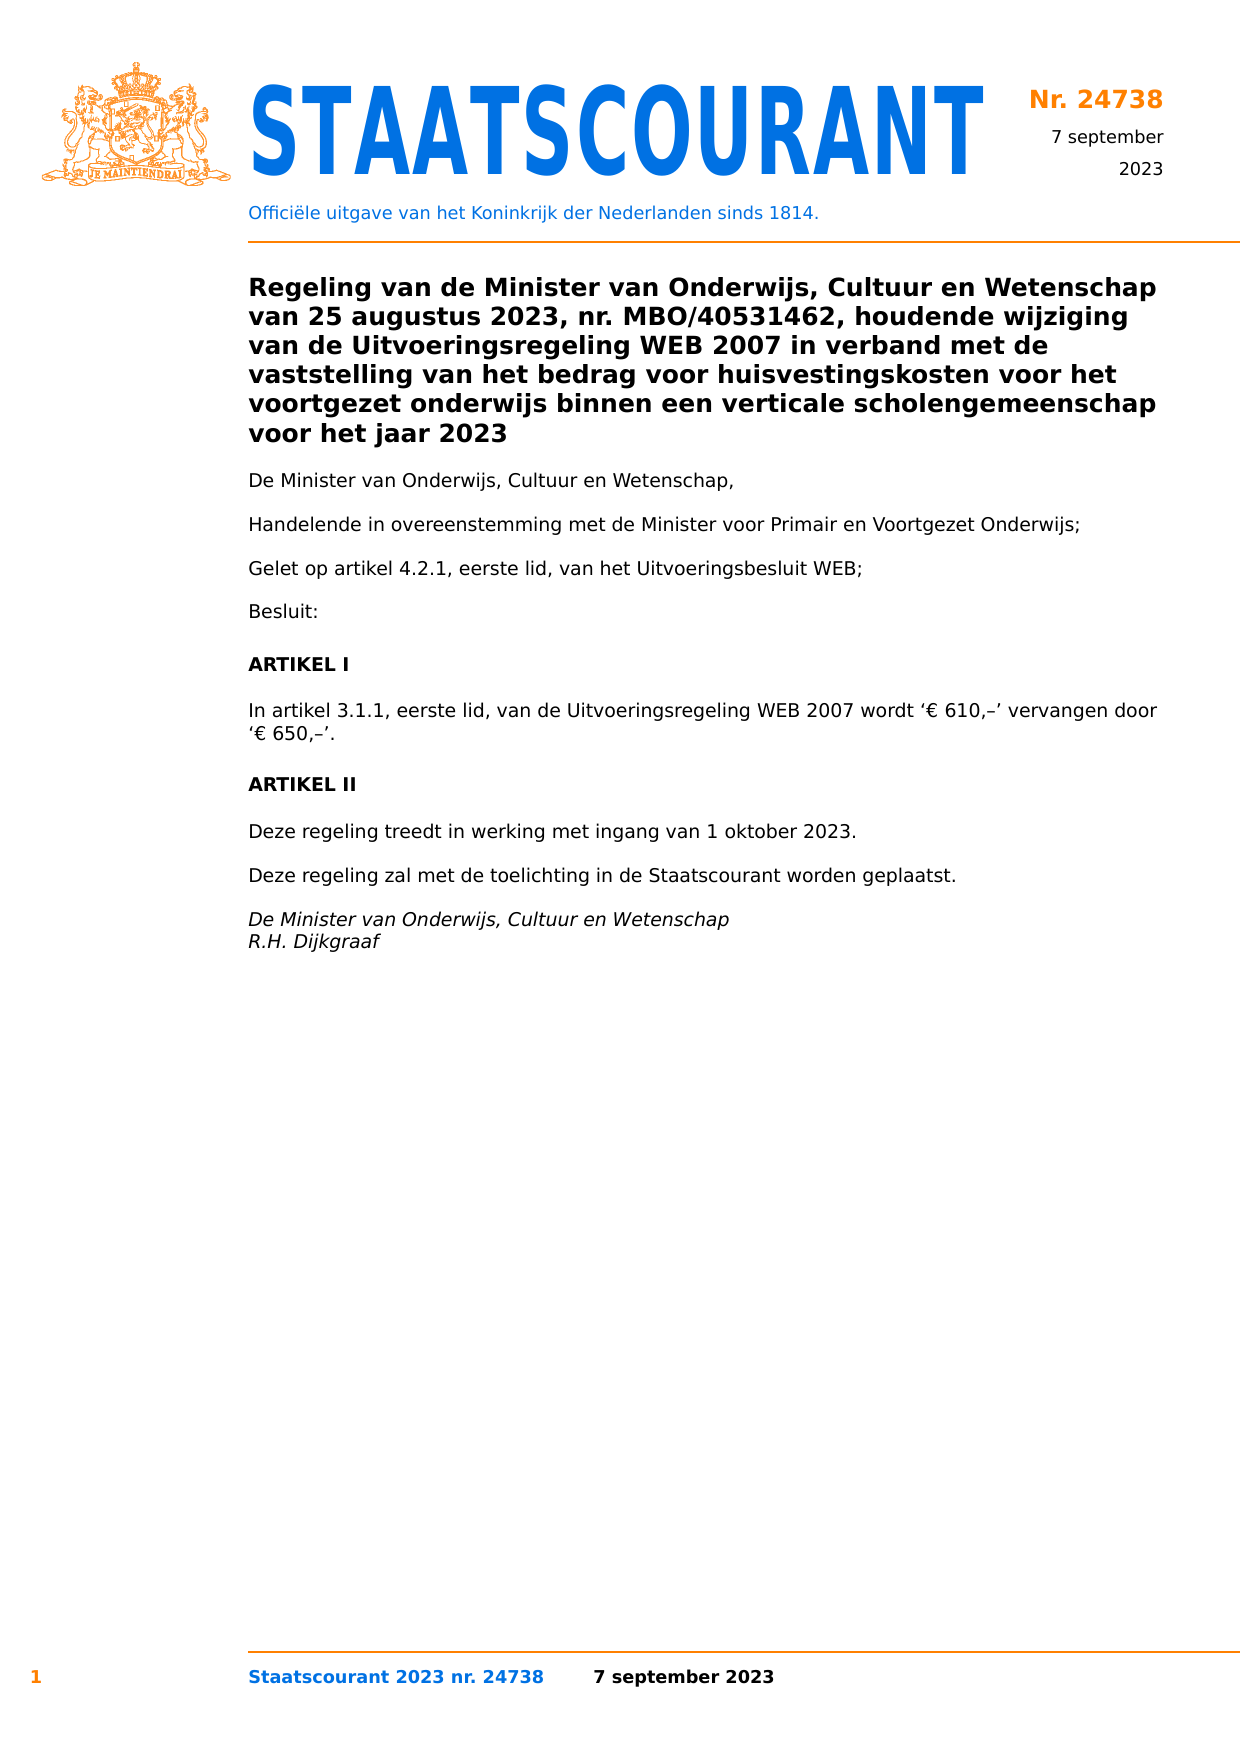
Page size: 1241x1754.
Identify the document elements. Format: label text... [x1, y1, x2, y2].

subtitle Regeling van de Minister van Onderwijs, Cultuur en Wetenschap van 25 augustus 2023, nr. MBO/40531462, houdende wijziging van de Uitvoeringsregeling WEB 2007 in verband met de vaststelling van het bedrag voor huisvestingskosten voor het voortgezet onderwijs binnen een verticale scholengemeenschap voor het jaar 2023 [248, 273, 1163, 448]
text Handelende in overeenstemming met de Minister voor Primair en Voortgezet Onderwijs; [248, 514, 1163, 536]
text Deze regeling zal met de toelichting in de Staatscourant worden geplaatst. [248, 865, 1163, 887]
text De Minister van Onderwijs, Cultuur en Wetenschap, [248, 470, 1163, 492]
table_cell 2023 [998, 153, 1240, 203]
table_header [25, 62, 248, 241]
subtitle ARTIKEL I [248, 653, 1163, 675]
text Gelet op artikel 4.2.1, eerste lid, van het Uitvoeringsbesluit WEB; [248, 558, 1163, 579]
table_header STAATSCOURANT [248, 62, 998, 203]
text Deze regeling treedt in werking met ingang van 1 oktober 2023. [248, 821, 1163, 843]
subtitle ARTIKEL II [248, 774, 1163, 796]
table_cell 7 september [998, 121, 1240, 153]
text De Minister van Onderwijs, Cultuur en Wetenschap R.H. Dijkgraaf [248, 909, 1163, 953]
table_cell Officiële uitgave van het Koninkrijk der Nederlanden sinds 1814. [248, 203, 1240, 241]
picture [41, 62, 231, 186]
text Besluit: [248, 601, 1163, 623]
table_header Nr. 24738 [998, 62, 1240, 121]
text In artikel 3.1.1, eerste lid, van de Uitvoeringsregeling WEB 2007 wordt ‘€ 610,–’ vervangen door ‘€ 650,–’. [248, 700, 1163, 744]
